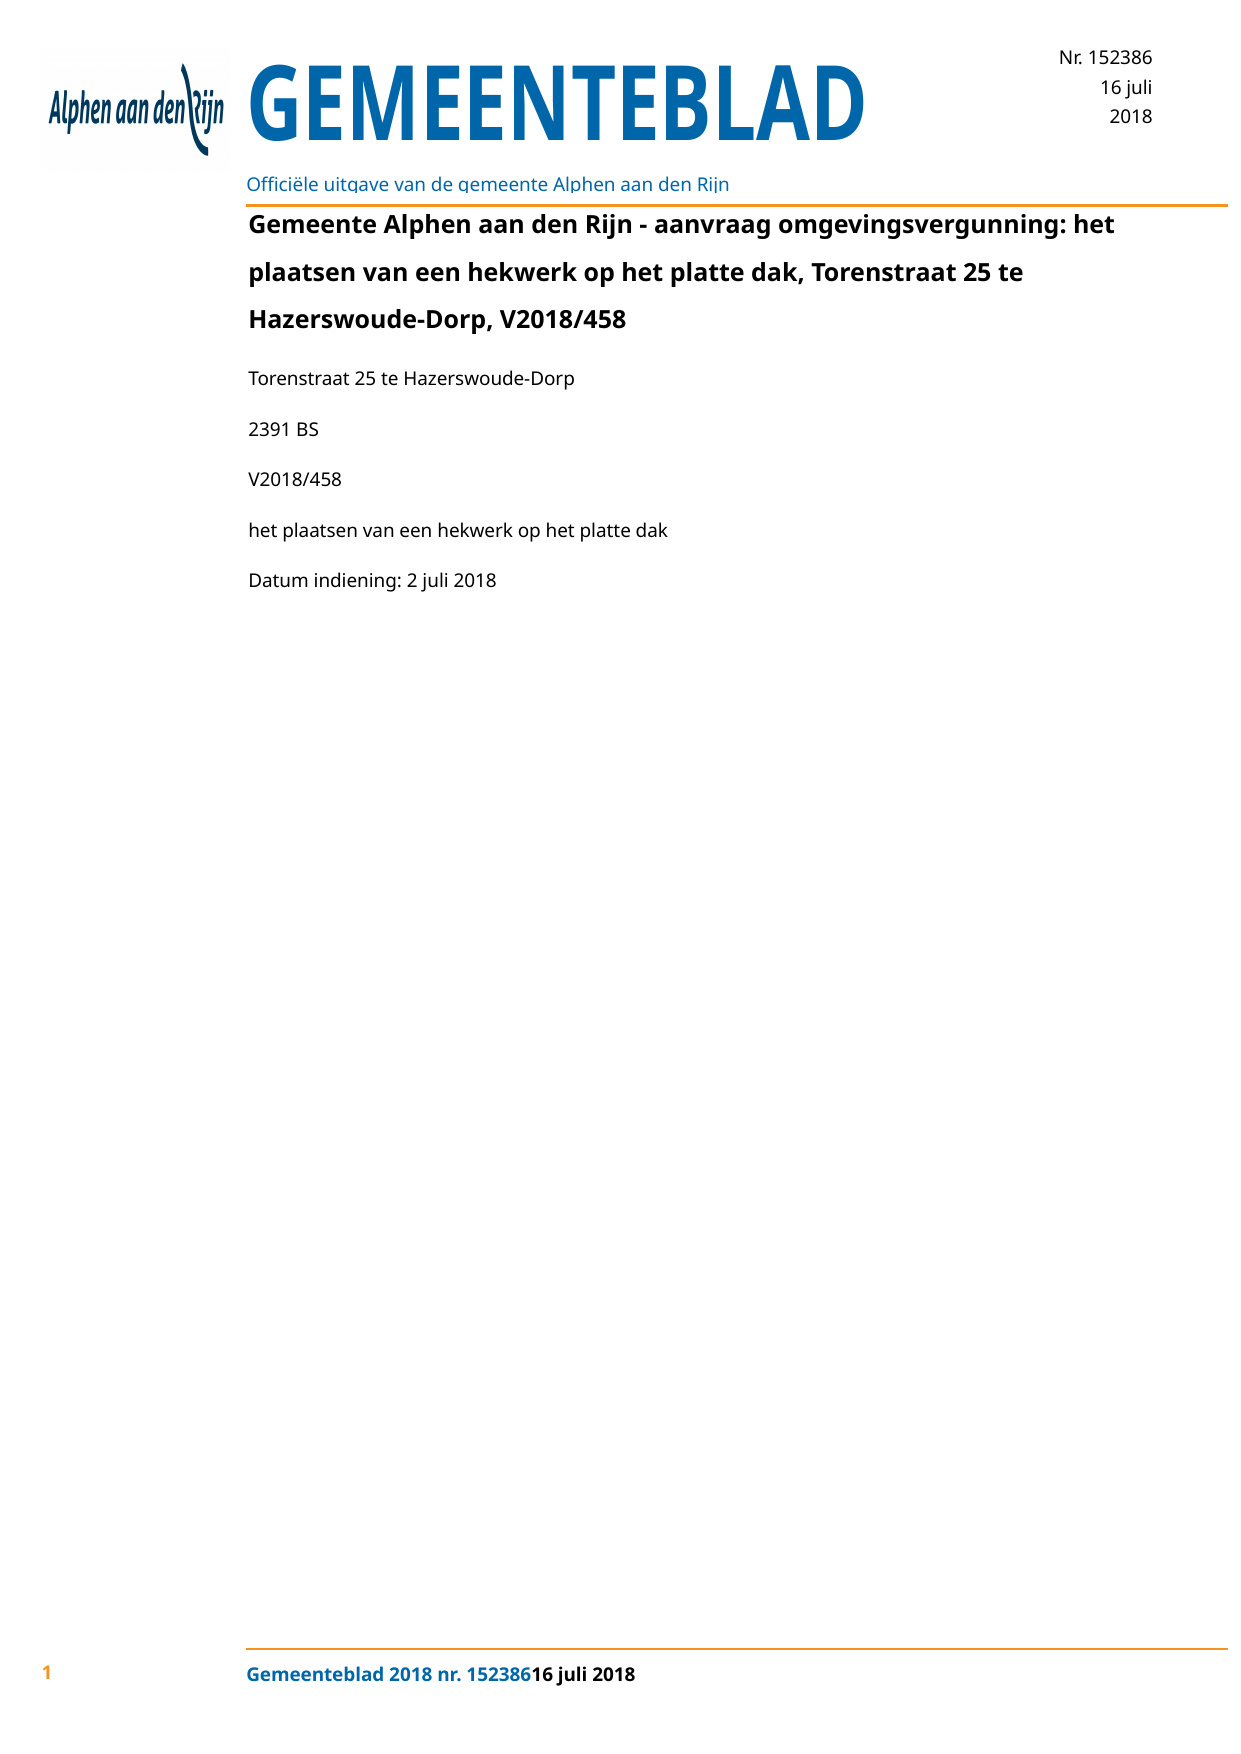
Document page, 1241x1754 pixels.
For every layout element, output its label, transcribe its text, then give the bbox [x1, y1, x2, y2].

text 2391 BS [248, 416, 1152, 442]
text V2018/458 [248, 466, 1152, 492]
text Gemeente Alphen aan den Rijn - aanvraag omgevingsvergunning: het plaatsen van een hekwerk op het platte dak, Torenstraat 25 te Hazerswoude-Dorp, V2018/458 [248, 207, 1152, 336]
text Datum indiening: 2 juli 2018 [248, 567, 1152, 593]
text Torenstraat 25 te Hazerswoude-Dorp [248, 366, 1152, 391]
picture [41, 47, 231, 172]
text het plaatsen van een hekwerk op het platte dak [248, 517, 1152, 542]
